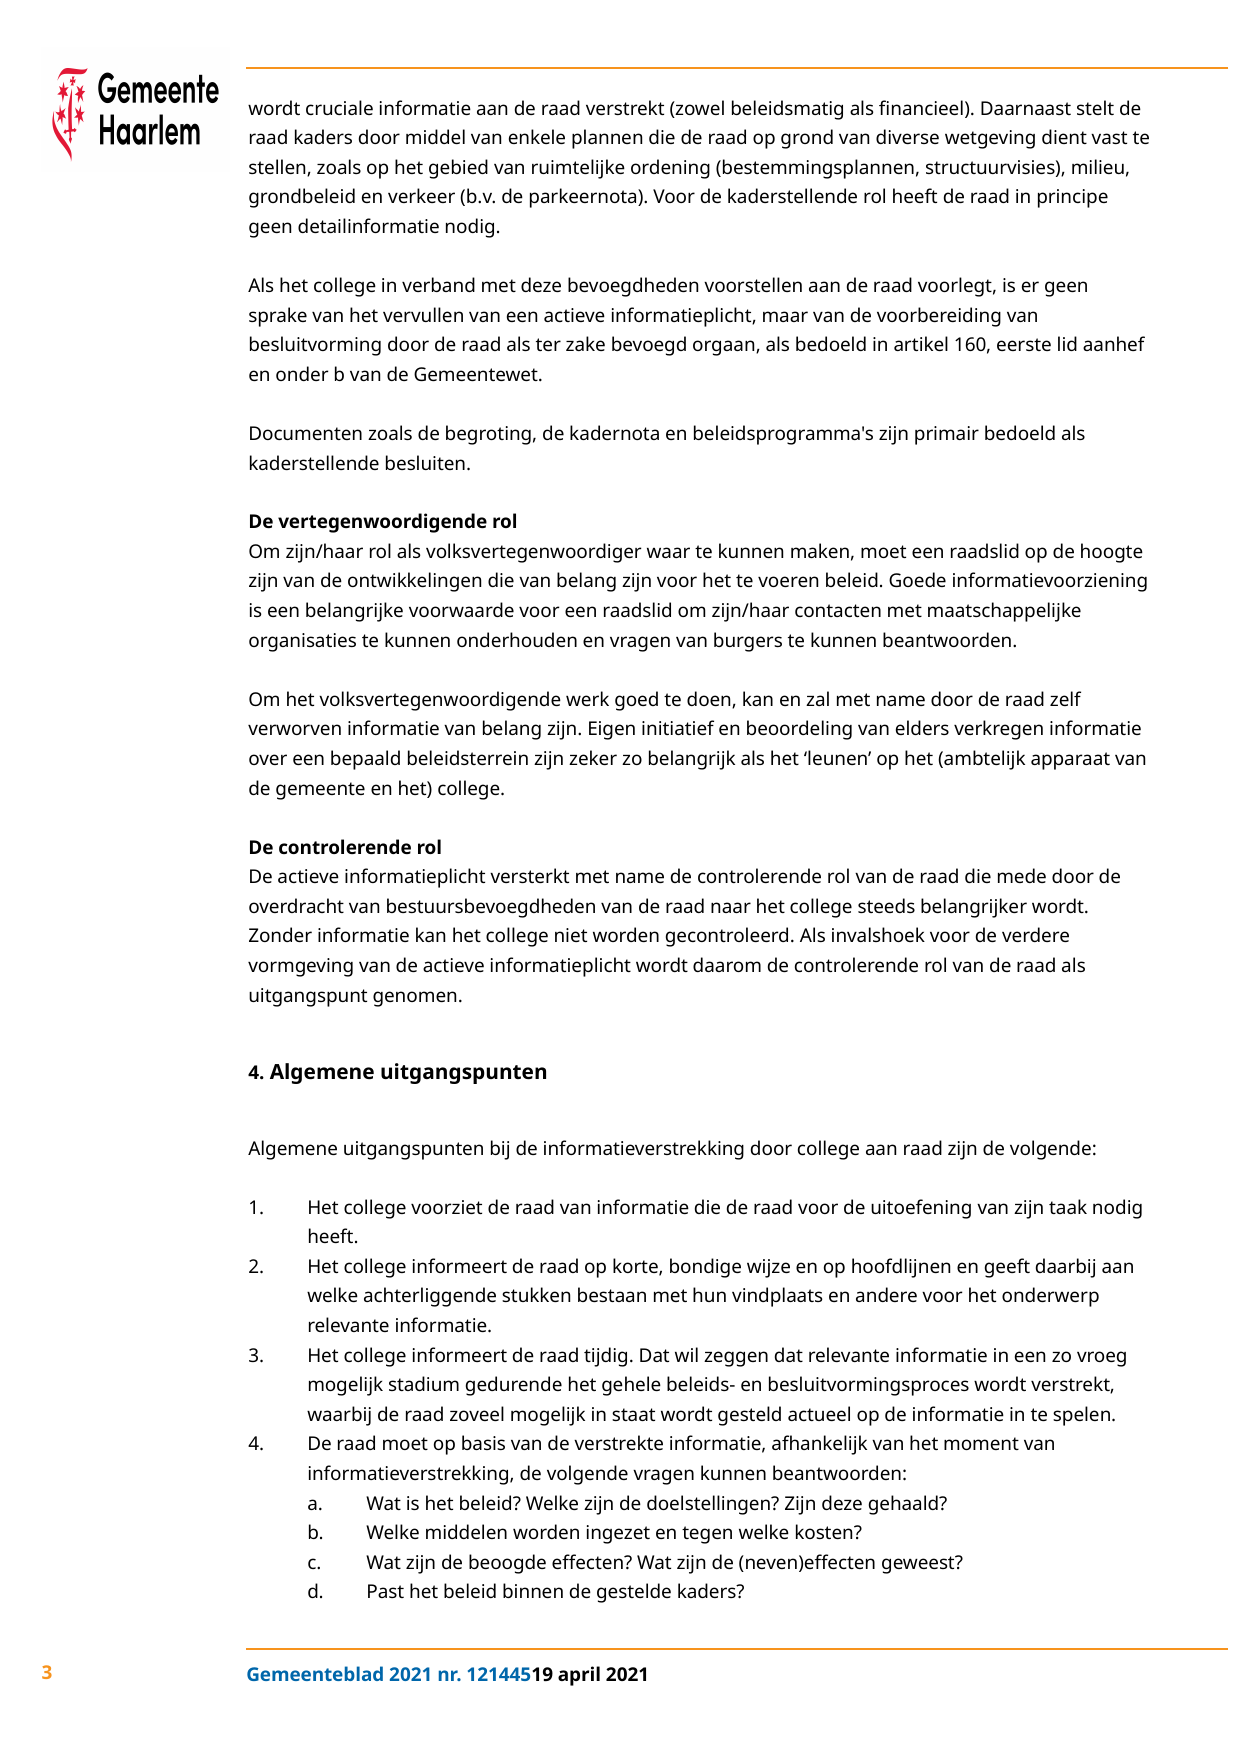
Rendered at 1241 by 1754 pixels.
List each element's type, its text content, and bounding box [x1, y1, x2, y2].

text Algemene uitgangspunten bij de informatieverstrekking door college aan raad zijn de volgende: [248, 1135, 1152, 1160]
list Het college informeert de raad op korte, bondige wijze en op hoofdlijnen en geeft daarbij aan welke achterliggende stukken bestaan met hun vindplaats en andere voor het onderwerp relevante informatie. [248, 1253, 1152, 1338]
list Het college voorziet de raad van informatie die de raad voor de uitoefening van zijn taak nodig heeft. [248, 1194, 1152, 1249]
list Welke middelen worden ingezet en tegen welke kosten? [307, 1519, 1152, 1545]
list Het college informeert de raad tijdig. Dat wil zeggen dat relevante informatie in een zo vroeg mogelijk stadium gedurende het gehele beleids- en besluitvormingsproces wordt verstrekt, waarbij de raad zoveel mogelijk in staat wordt gesteld actueel op de informatie in te spelen. [248, 1342, 1152, 1427]
list Wat zijn de beoogde effecten? Wat zijn de (neven)effecten geweest? [307, 1549, 1152, 1574]
text 4. Algemene uitgangspunten [248, 1057, 1152, 1085]
text wordt cruciale informatie aan de raad verstrekt (zowel beleidsmatig als financieel). Daarnaast stelt de raad kaders door middel van enkele plannen die de raad op grond van diverse wetgeving dient vast te stellen, zoals op het gebied van ruimtelijke ordening (bestemmingsplannen, structuurvisies), milieu, grondbeleid en verkeer (b.v. de parkeernota). Voor de kaderstellende rol heeft de raad in principe geen detailinformatie nodig. [248, 95, 1152, 239]
picture [41, 47, 231, 172]
list De raad moet op basis van de verstrekte informatie, afhankelijk van het moment van informatieverstrekking, de volgende vragen kunnen beantwoorden: [248, 1431, 1152, 1486]
text De vertegenwoordigende rol [248, 508, 1152, 534]
text De controlerende rol [248, 834, 1152, 859]
text De actieve informatieplicht versterkt met name de controlerende rol van de raad die mede door de overdracht van bestuursbevoegdheden van de raad naar het college steeds belangrijker wordt. Zonder informatie kan het college niet worden gecontroleerd. Als invalshoek voor de verdere vormgeving van de actieve informatieplicht wordt daarom de controlerende rol van de raad als uitgangspunt genomen. [248, 863, 1152, 1007]
text Om zijn/haar rol als volksvertegenwoordiger waar te kunnen maken, moet een raadslid op de hoogte zijn van de ontwikkelingen die van belang zijn voor het te voeren beleid. Goede informatievoorziening is een belangrijke voorwaarde voor een raadslid om zijn/haar contacten met maatschappelijke organisaties te kunnen onderhouden en vragen van burgers te kunnen beantwoorden. [248, 538, 1152, 652]
list Wat is het beleid? Welke zijn de doelstellingen? Zijn deze gehaald? [307, 1490, 1152, 1515]
list Past het beleid binnen de gestelde kaders? [307, 1578, 1152, 1604]
text Om het volksvertegenwoordigende werk goed te doen, kan en zal met name door de raad zelf verworven informatie van belang zijn. Eigen initiatief en beoordeling van elders verkregen informatie over een bepaald beleidsterrein zijn zeker zo belangrijk als het ‘leunen’ op het (ambtelijk apparaat van de gemeente en het) college. [248, 686, 1152, 800]
table_header Documenten zoals de begroting, de kadernota en beleidsprogramma's zijn primair bedoeld als kaderstellende besluiten. [248, 420, 1152, 476]
text Als het college in verband met deze bevoegdheden voorstellen aan de raad voorlegt, is er geen sprake van het vervullen van een actieve informatieplicht, maar van de voorbereiding van besluitvorming door de raad als ter zake bevoegd orgaan, als bedoeld in artikel 160, eerste lid aanhef en onder b van de Gemeentewet. [248, 272, 1152, 387]
